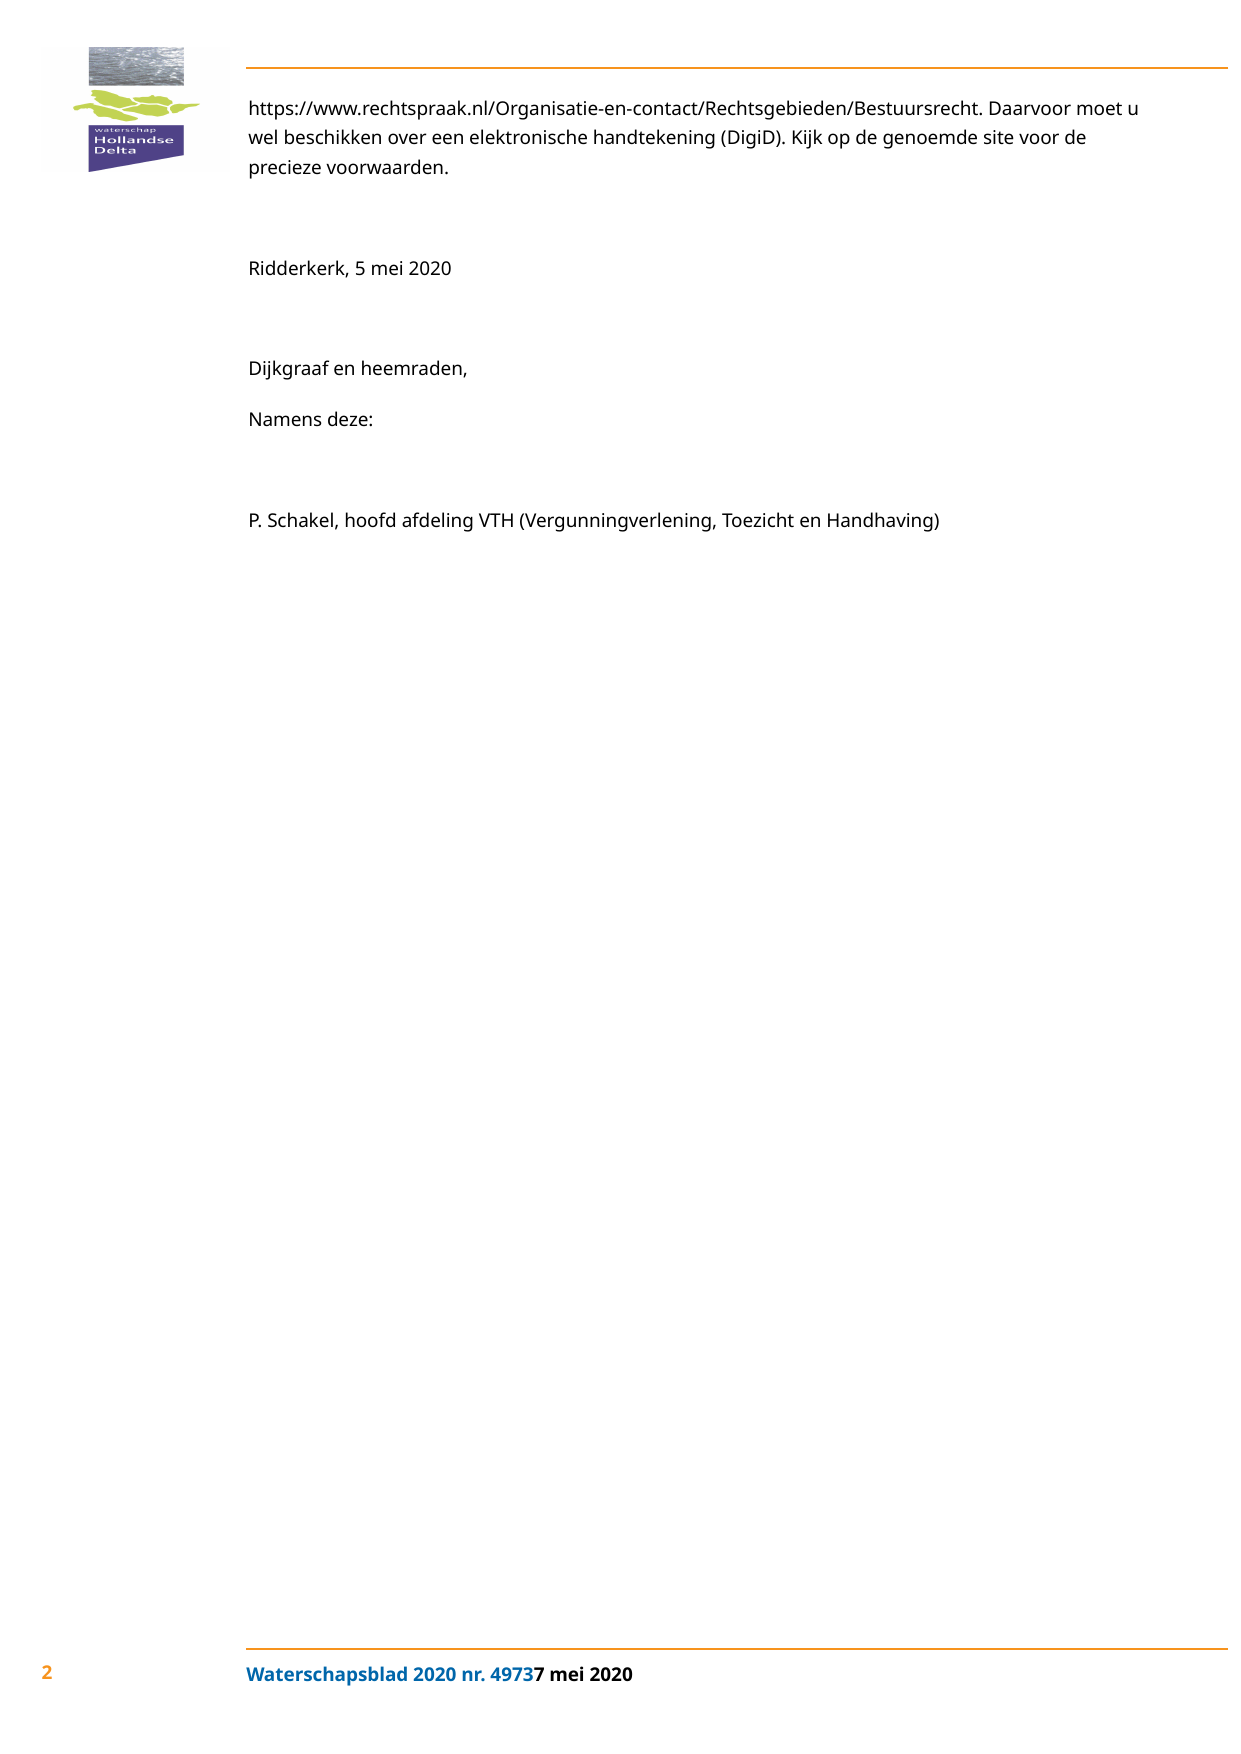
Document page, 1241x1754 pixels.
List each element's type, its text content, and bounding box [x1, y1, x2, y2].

text Namens deze: [248, 406, 1152, 432]
text https://www.rechtspraak.nl/Organisatie-en-contact/Rechtsgebieden/Bestuursrecht. Daarvoor moet u wel beschikken over een elektronische handtekening (DigiD). Kijk op de genoemde site voor de precieze voorwaarden. [248, 95, 1152, 180]
picture [41, 47, 231, 172]
text P. Schakel, hoofd afdeling VTH (Vergunningverlening, Toezicht en Handhaving) [248, 507, 1152, 533]
text Ridderkerk, 5 mei 2020 [248, 255, 1152, 281]
text Dijkgraaf en heemraden, [248, 356, 1152, 381]
